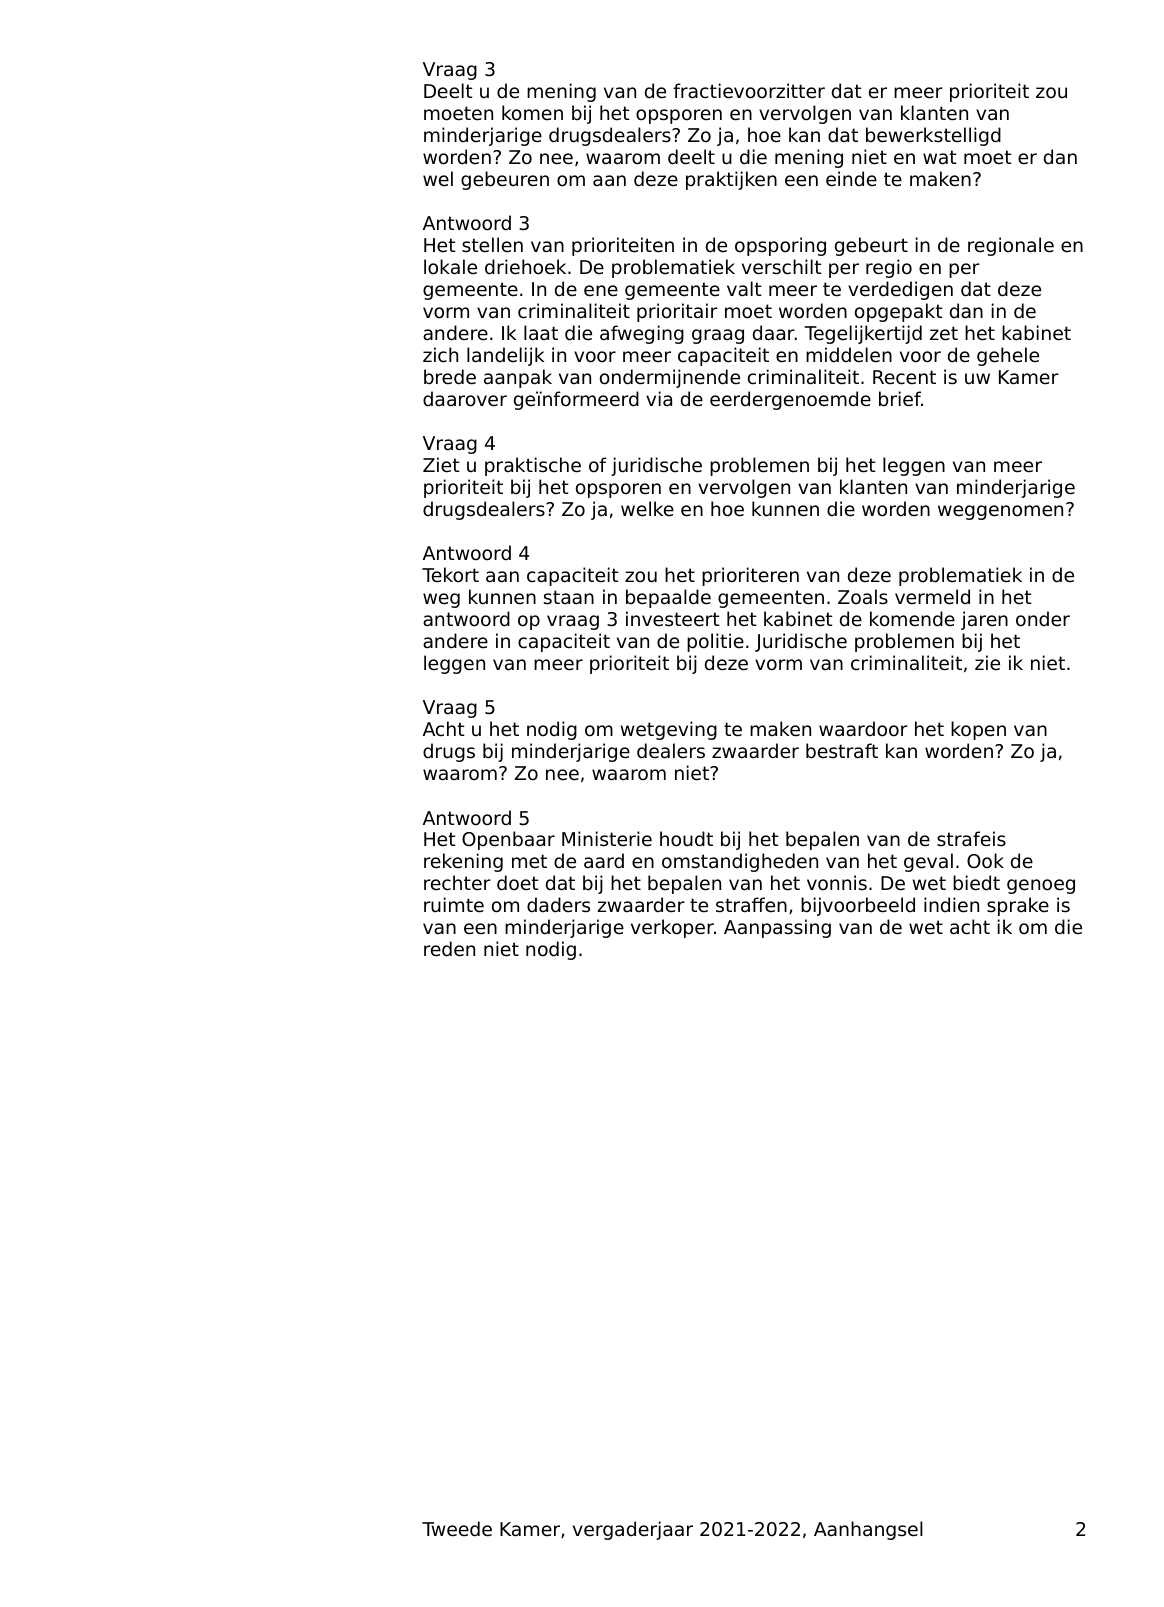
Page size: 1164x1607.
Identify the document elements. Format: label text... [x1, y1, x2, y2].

text Deelt u de mening van de fractievoorzitter dat er meer prioriteit zou moeten komen bij het opsporen en vervolgen van klanten van minderjarige drugsdealers? Zo ja, hoe kan dat bewerkstelligd worden? Zo nee, waarom deelt u die mening niet en wat moet er dan wel gebeuren om aan deze praktijken een einde te maken? [422, 81, 1087, 191]
text Vraag 3 [422, 59, 1087, 81]
text Vraag 4 [422, 433, 1087, 455]
text Antwoord 3 [422, 213, 1087, 235]
text Het stellen van prioriteiten in de opsporing gebeurt in de regionale en lokale driehoek. De problematiek verschilt per regio en per gemeente. In de ene gemeente valt meer te verdedigen dat deze vorm van criminaliteit prioritair moet worden opgepakt dan in de andere. Ik laat die afweging graag daar. Tegelijkertijd zet het kabinet zich landelijk in voor meer capaciteit en middelen voor de gehele brede aanpak van ondermijnende criminaliteit. Recent is uw Kamer daarover geïnformeerd via de eerdergenoemde brief. [422, 235, 1087, 411]
text Vraag 5 [422, 697, 1087, 719]
text Antwoord 5 [422, 807, 1087, 829]
text Tekort aan capaciteit zou het prioriteren van deze problematiek in de weg kunnen staan in bepaalde gemeenten. Zoals vermeld in het antwoord op vraag 3 investeert het kabinet de komende jaren onder andere in capaciteit van de politie. Juridische problemen bij het leggen van meer prioriteit bij deze vorm van criminaliteit, zie ik niet. [422, 565, 1087, 675]
text Ziet u praktische of juridische problemen bij het leggen van meer prioriteit bij het opsporen en vervolgen van klanten van minderjarige drugsdealers? Zo ja, welke en hoe kunnen die worden weggenomen? [422, 455, 1087, 521]
text Acht u het nodig om wetgeving te maken waardoor het kopen van drugs bij minderjarige dealers zwaarder bestraft kan worden? Zo ja, waarom? Zo nee, waarom niet? [422, 719, 1087, 785]
text Antwoord 4 [422, 543, 1087, 565]
text Het Openbaar Ministerie houdt bij het bepalen van de strafeis rekening met de aard en omstandigheden van het geval. Ook de rechter doet dat bij het bepalen van het vonnis. De wet biedt genoeg ruimte om daders zwaarder te straffen, bijvoorbeeld indien sprake is van een minderjarige verkoper. Aanpassing van de wet acht ik om die reden niet nodig. [422, 829, 1087, 961]
